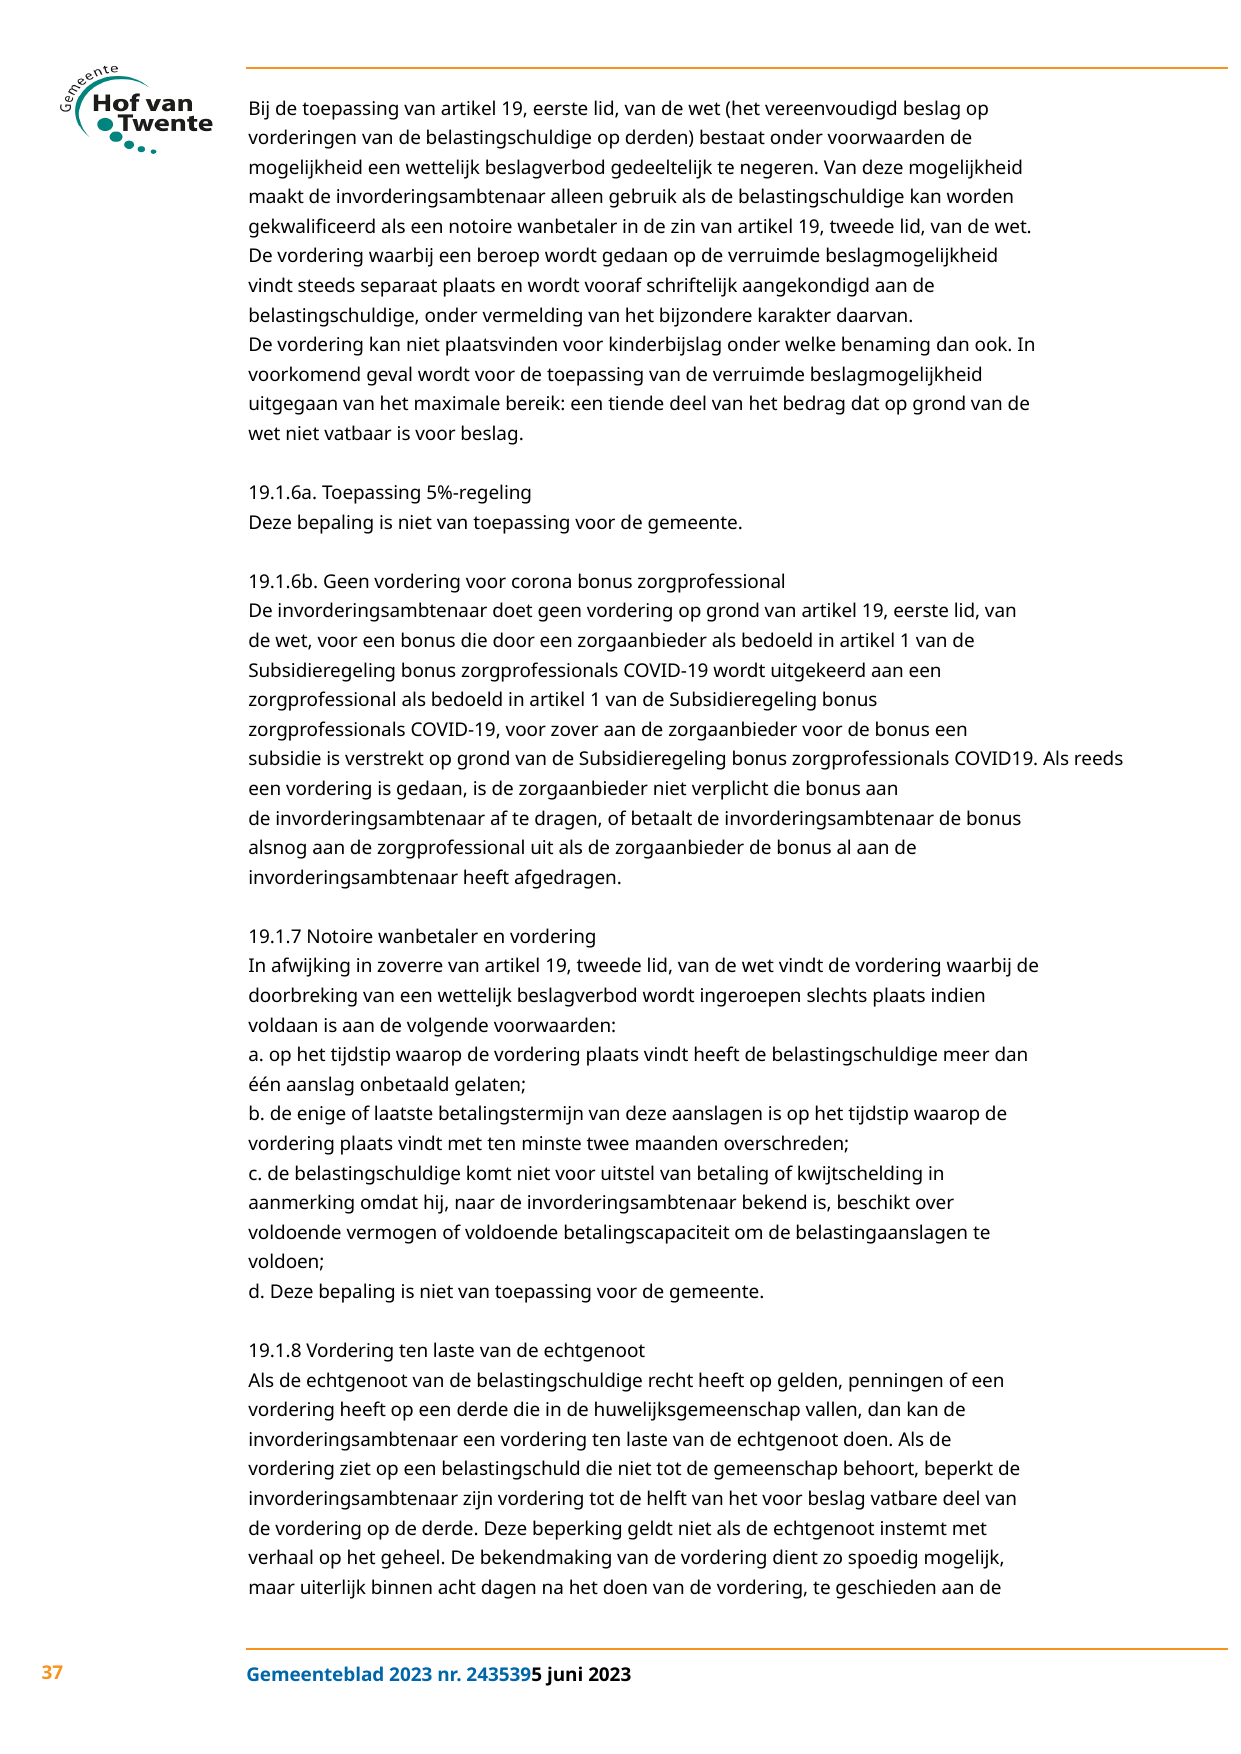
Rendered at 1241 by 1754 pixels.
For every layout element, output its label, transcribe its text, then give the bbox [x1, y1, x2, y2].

text voldoen; [248, 1248, 1152, 1274]
text vordering ziet op een belastingschuld die niet tot de gemeenschap behoort, beperkt de [248, 1456, 1152, 1481]
text In afwijking in zoverre van artikel 19, tweede lid, van de wet vindt de vordering waarbij de [248, 953, 1152, 978]
text alsnog aan de zorgprofessional uit als de zorgaanbieder de bonus al aan de [248, 834, 1152, 860]
text één aanslag onbetaald gelaten; [248, 1071, 1152, 1097]
text belastingschuldige, onder vermelding van het bijzondere karakter daarvan. [248, 302, 1152, 328]
text mogelijkheid een wettelijk beslagverbod gedeeltelijk te negeren. Van deze mogelijkheid [248, 154, 1152, 180]
text gekwalificeerd als een notoire wanbetaler in de zin van artikel 19, tweede lid, van de wet. [248, 213, 1152, 239]
text uitgegaan van het maximale bereik: een tiende deel van het bedrag dat op grond van de [248, 391, 1152, 416]
text voldoende vermogen of voldoende betalingscapaciteit om de belastingaanslagen te [248, 1219, 1152, 1245]
text vorderingen van de belastingschuldige op derden) bestaat onder voorwaarden de [248, 124, 1152, 150]
text wet niet vatbaar is voor beslag. [248, 420, 1152, 446]
text aanmerking omdat hij, naar de invorderingsambtenaar bekend is, beschikt over [248, 1189, 1152, 1215]
text invorderingsambtenaar heeft afgedragen. [248, 864, 1152, 890]
text Subsidieregeling bonus zorgprofessionals COVID-19 wordt uitgekeerd aan een [248, 657, 1152, 683]
text d. Deze bepaling is niet van toepassing voor de gemeente. [248, 1278, 1152, 1304]
text De invorderingsambtenaar doet geen vordering op grond van artikel 19, eerste lid, van [248, 598, 1152, 623]
text subsidie is verstrekt op grond van de Subsidieregeling bonus zorgprofessionals COVID19. Als reeds een vordering is gedaan, is de zorgaanbieder niet verplicht die bonus aan [248, 746, 1152, 801]
text De vordering waarbij een beroep wordt gedaan op de verruimde beslagmogelijkheid [248, 243, 1152, 268]
text 19.1.8 Vordering ten laste van de echtgenoot [248, 1337, 1152, 1363]
text vordering plaats vindt met ten minste twee maanden overschreden; [248, 1130, 1152, 1156]
text de wet, voor een bonus die door een zorgaanbieder als bedoeld in artikel 1 van de [248, 627, 1152, 653]
text de vordering op de derde. Deze beperking geldt niet als de echtgenoot instemt met [248, 1515, 1152, 1541]
text voorkomend geval wordt voor de toepassing van de verruimde beslagmogelijkheid [248, 361, 1152, 387]
picture [41, 47, 231, 172]
text vordering heeft op een derde die in de huwelijksgemeenschap vallen, dan kan de [248, 1396, 1152, 1422]
text voldaan is aan de volgende voorwaarden: [248, 1012, 1152, 1038]
text 19.1.6b. Geen vordering voor corona bonus zorgprofessional [248, 568, 1152, 594]
text invorderingsambtenaar een vordering ten laste van de echtgenoot doen. Als de [248, 1426, 1152, 1452]
text 19.1.7 Notoire wanbetaler en vordering [248, 923, 1152, 949]
text Bij de toepassing van artikel 19, eerste lid, van de wet (het vereenvoudigd beslag op [248, 95, 1152, 121]
text b. de enige of laatste betalingstermijn van deze aanslagen is op het tijdstip waarop de [248, 1101, 1152, 1126]
text verhaal op het geheel. De bekendmaking van de vordering dient zo spoedig mogelijk, [248, 1544, 1152, 1570]
text maakt de invorderingsambtenaar alleen gebruik als de belastingschuldige kan worden [248, 183, 1152, 209]
text doorbreking van een wettelijk beslagverbod wordt ingeroepen slechts plaats indien [248, 982, 1152, 1008]
text a. op het tijdstip waarop de vordering plaats vindt heeft de belastingschuldige meer dan [248, 1041, 1152, 1067]
text c. de belastingschuldige komt niet voor uitstel van betaling of kwijtschelding in [248, 1160, 1152, 1186]
text Deze bepaling is niet van toepassing voor de gemeente. [248, 509, 1152, 535]
text de invorderingsambtenaar af te dragen, of betaalt de invorderingsambtenaar de bonus [248, 805, 1152, 831]
text 19.1.6a. Toepassing 5%-regeling [248, 479, 1152, 505]
text Als de echtgenoot van de belastingschuldige recht heeft op gelden, penningen of een [248, 1367, 1152, 1393]
text De vordering kan niet plaatsvinden voor kinderbijslag onder welke benaming dan ook. In [248, 331, 1152, 357]
text zorgprofessionals COVID-19, voor zover aan de zorgaanbieder voor de bonus een [248, 716, 1152, 742]
text vindt steeds separaat plaats en wordt vooraf schriftelijk aangekondigd aan de [248, 272, 1152, 298]
text maar uiterlijk binnen acht dagen na het doen van de vordering, te geschieden aan de [248, 1574, 1152, 1600]
text invorderingsambtenaar zijn vordering tot de helft van het voor beslag vatbare deel van [248, 1485, 1152, 1511]
text zorgprofessional als bedoeld in artikel 1 van de Subsidieregeling bonus [248, 686, 1152, 712]
